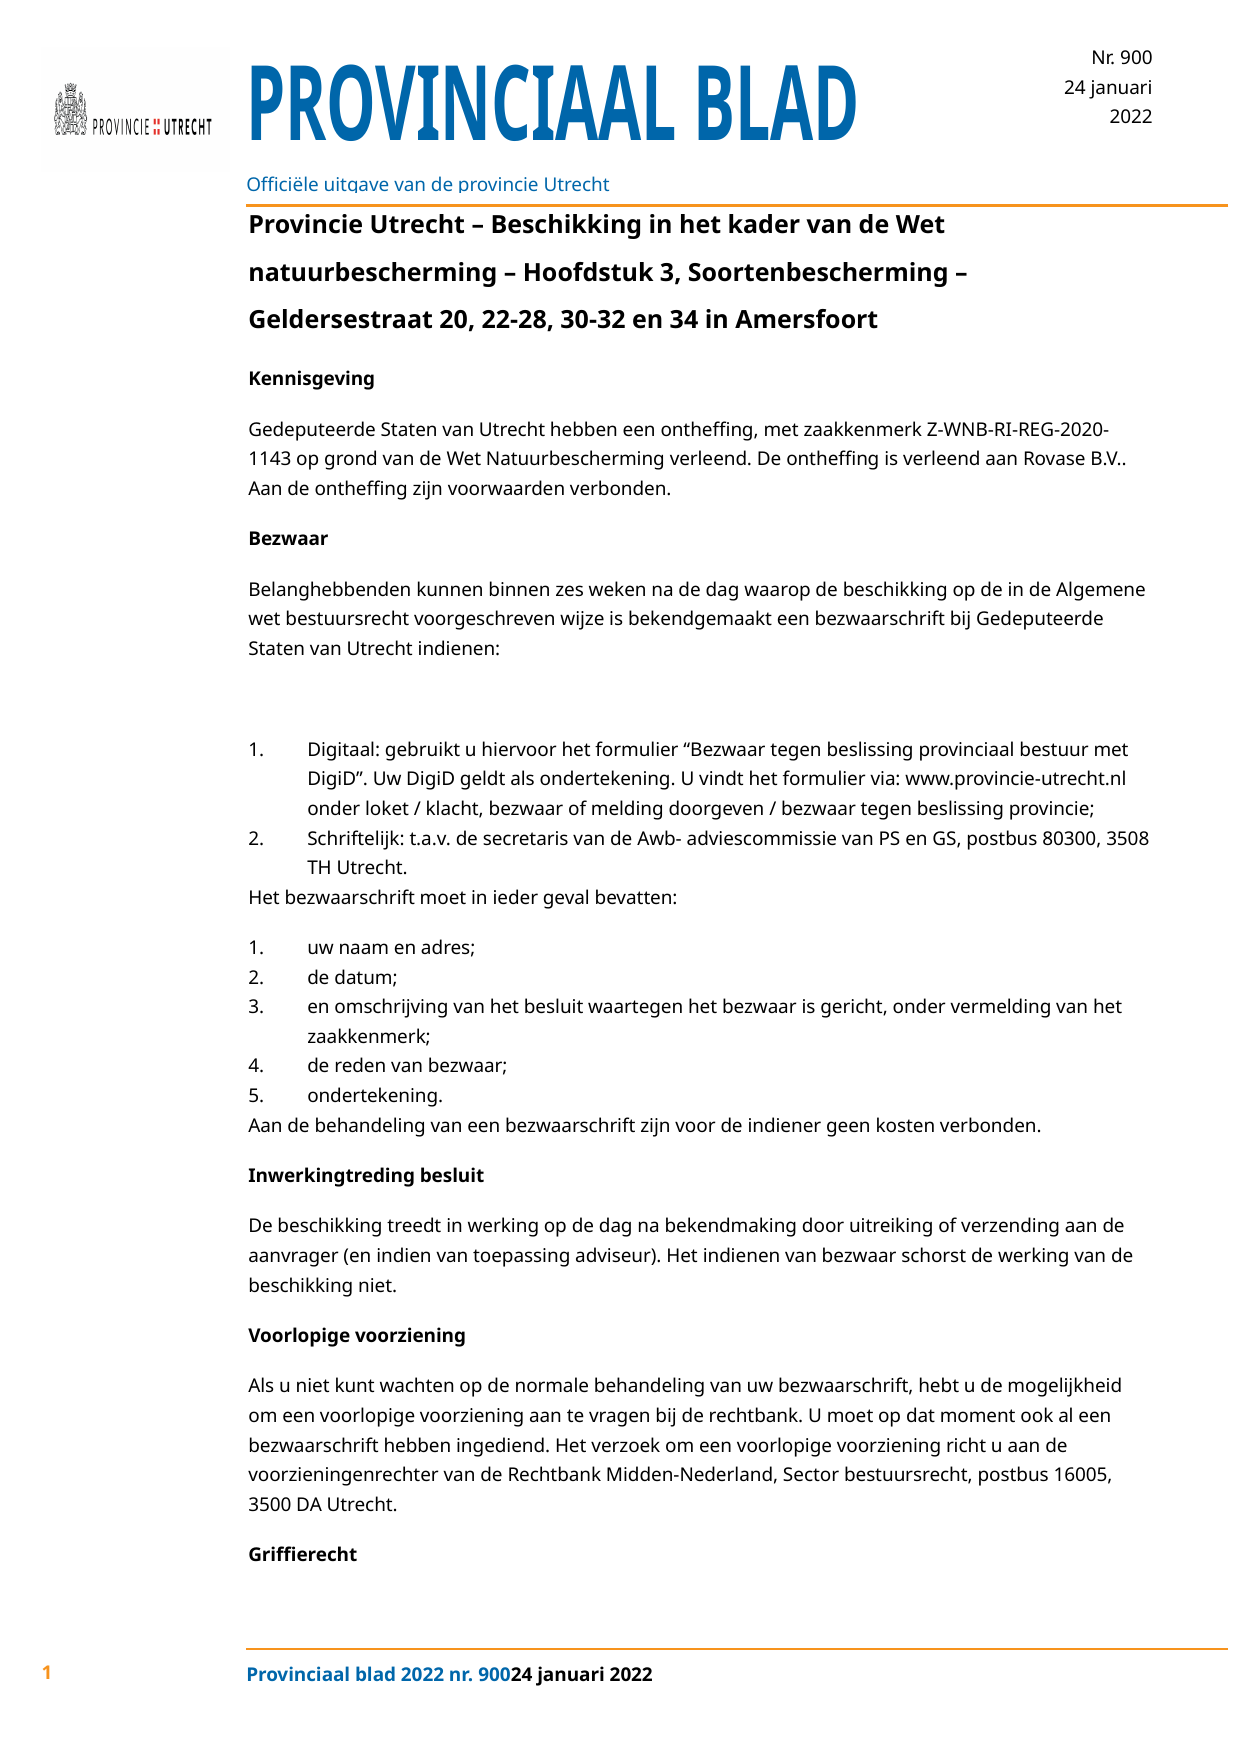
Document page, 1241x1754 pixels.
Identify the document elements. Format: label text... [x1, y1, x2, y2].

text Gedeputeerde Staten van Utrecht hebben een ontheffing, met zaakkenmerk Z-WNB-RI-REG-2020-1143 op grond van de Wet Natuurbescherming verleend. De ontheffing is verleend aan Rovase B.V.. Aan de ontheffing zijn voorwaarden verbonden. [248, 416, 1152, 501]
text Belanghebbenden kunnen binnen zes weken na de dag waarop de beschikking op de in de Algemene wet bestuursrecht voorgeschreven wijze is bekendgemaakt een bezwaarschrift bij Gedeputeerde Staten van Utrecht indienen: [248, 576, 1152, 661]
list Digitaal: gebruikt u hiervoor het formulier “Bezwaar tegen beslissing provinciaal bestuur met DigiD”. Uw DigiD geldt als ondertekening. U vindt het formulier via: www.provincie-utrecht.nl onder loket / klacht, bezwaar of melding doorgeven / bezwaar tegen beslissing provincie; [248, 736, 1152, 821]
text Provincie Utrecht – Beschikking in het kader van de Wet natuurbescherming – Hoofdstuk 3, Soortenbescherming – Geldersestraat 20, 22-28, 30-32 en 34 in Amersfoort [248, 207, 1152, 336]
list ondertekening. [248, 1082, 1152, 1108]
picture [41, 47, 231, 172]
list en omschrijving van het besluit waartegen het bezwaar is gericht, onder vermelding van het zaakkenmerk; [248, 993, 1152, 1049]
text Inwerkingtreding besluit [248, 1162, 1152, 1188]
list de datum; [248, 964, 1152, 989]
list de reden van bezwaar; [248, 1053, 1152, 1078]
text Voorlopige voorziening [248, 1322, 1152, 1348]
list Schriftelijk: t.a.v. de secretaris van de Awb- adviescommissie van PS en GS, postbus 80300, 3508 TH Utrecht. [248, 825, 1152, 880]
text De beschikking treedt in werking op de dag na bekendmaking door uitreiking of verzending aan de aanvrager (en indien van toepassing adviseur). Het indienen van bezwaar schorst de werking van de beschikking niet. [248, 1213, 1152, 1297]
text Bezwaar [248, 526, 1152, 551]
text Het bezwaarschrift moet in ieder geval bevatten: [248, 884, 1152, 909]
text Kennisgeving [248, 366, 1152, 391]
text Griffierecht [248, 1541, 1152, 1567]
text Als u niet kunt wachten op de normale behandeling van uw bezwaarschrift, hebt u de mogelijkheid om een voorlopige voorziening aan te vragen bij de rechtbank. U moet op dat moment ook al een bezwaarschrift hebben ingediend. Het verzoek om een voorlopige voorziening richt u aan de voorzieningenrechter van de Rechtbank Midden-Nederland, Sector bestuursrecht, postbus 16005, 3500 DA Utrecht. [248, 1373, 1152, 1517]
list uw naam en adres; [248, 934, 1152, 960]
text Aan de behandeling van een bezwaarschrift zijn voor de indiener geen kosten verbonden. [248, 1112, 1152, 1137]
